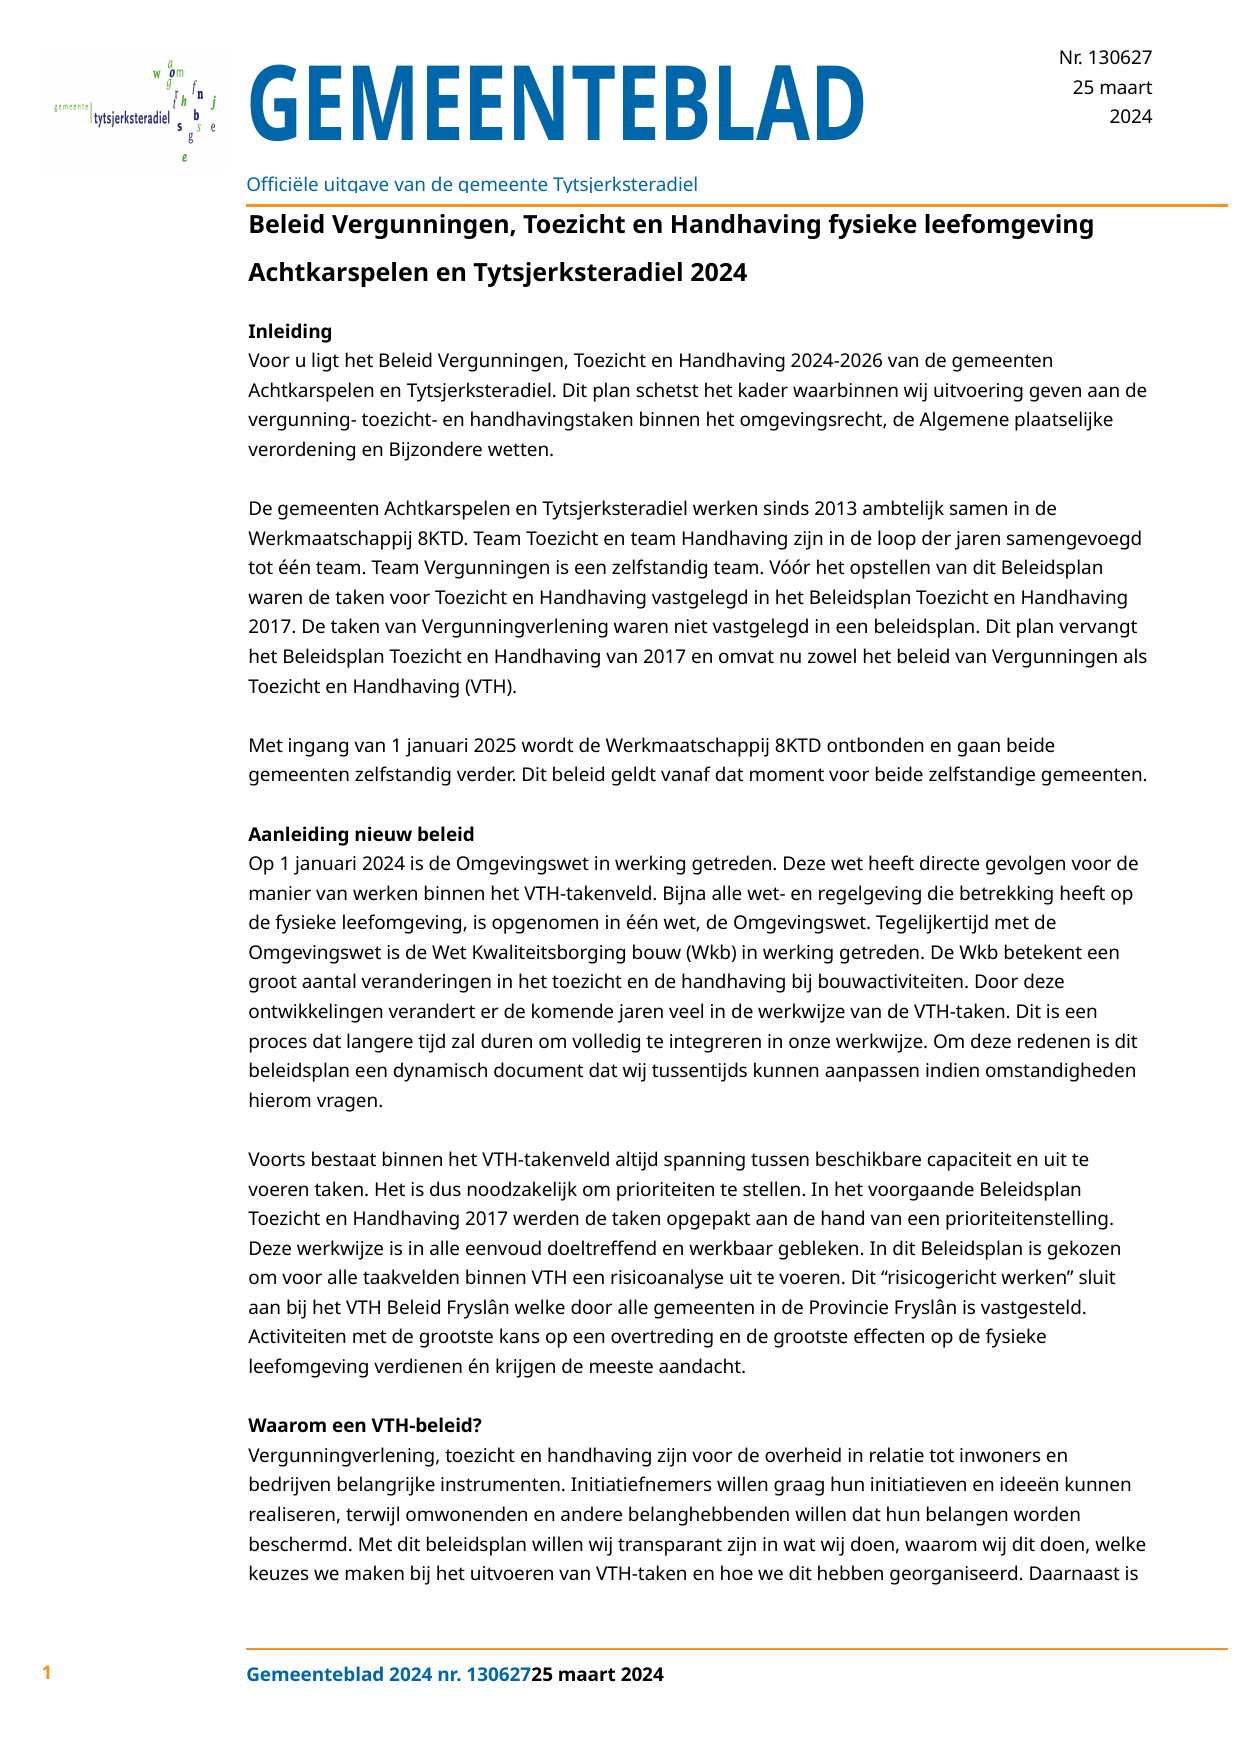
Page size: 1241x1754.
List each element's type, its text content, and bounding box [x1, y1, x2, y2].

picture [41, 47, 231, 172]
text Voor u ligt het Beleid Vergunningen, Toezicht en Handhaving 2024-2026 van de gemeenten Achtkarspelen en Tytsjerksteradiel. Dit plan schetst het kader waarbinnen wij uitvoering geven aan de vergunning- toezicht- en handhavingstaken binnen het omgevingsrecht, de Algemene plaatselijke verordening en Bijzondere wetten. [248, 347, 1152, 462]
text Beleid Vergunningen, Toezicht en Handhaving fysieke leefomgeving Achtkarspelen en Tytsjerksteradiel 2024 [248, 207, 1152, 288]
text Voorts bestaat binnen het VTH-takenveld altijd spanning tussen beschikbare capaciteit en uit te voeren taken. Het is dus noodzakelijk om prioriteiten te stellen. In het voorgaande Beleidsplan Toezicht en Handhaving 2017 werden de taken opgepakt aan de hand van een prioriteitenstelling. Deze werkwijze is in alle eenvoud doeltreffend en werkbaar gebleken. In dit Beleidsplan is gekozen om voor alle taakvelden binnen VTH een risicoanalyse uit te voeren. Dit “risicogericht werken” sluit aan bij het VTH Beleid Fryslân welke door alle gemeenten in de Provincie Fryslân is vastgesteld. Activiteiten met de grootste kans op een overtreding en de grootste effecten op de fysieke leefomgeving verdienen én krijgen de meeste aandacht. [248, 1146, 1152, 1379]
text Met ingang van 1 januari 2025 wordt de Werkmaatschappij 8KTD ontbonden en gaan beide gemeenten zelfstandig verder. Dit beleid geldt vanaf dat moment voor beide zelfstandige gemeenten. [248, 732, 1152, 787]
text Aanleiding nieuw beleid [248, 821, 1152, 847]
text De gemeenten Achtkarspelen en Tytsjerksteradiel werken sinds 2013 ambtelijk samen in de Werkmaatschappij 8KTD. Team Toezicht en team Handhaving zijn in de loop der jaren samengevoegd tot één team. Team Vergunningen is een zelfstandig team. Vóór het opstellen van dit Beleidsplan waren de taken voor Toezicht en Handhaving vastgelegd in het Beleidsplan Toezicht en Handhaving 2017. De taken van Vergunningverlening waren niet vastgelegd in een beleidsplan. Dit plan vervangt het Beleidsplan Toezicht en Handhaving van 2017 en omvat nu zowel het beleid van Vergunningen als Toezicht en Handhaving (VTH). [248, 495, 1152, 699]
text Waarom een VTH-beleid? [248, 1412, 1152, 1438]
text Op 1 januari 2024 is de Omgevingswet in werking getreden. Deze wet heeft directe gevolgen voor de manier van werken binnen het VTH-takenveld. Bijna alle wet- en regelgeving die betrekking heeft op de fysieke leefomgeving, is opgenomen in één wet, de Omgevingswet. Tegelijkertijd met de Omgevingswet is de Wet Kwaliteitsborging bouw (Wkb) in werking getreden. De Wkb betekent een groot aantal veranderingen in het toezicht en de handhaving bij bouwactiviteiten. Door deze ontwikkelingen verandert er de komende jaren veel in de werkwijze van de VTH-taken. Dit is een proces dat langere tijd zal duren om volledig te integreren in onze werkwijze. Om deze redenen is dit beleidsplan een dynamisch document dat wij tussentijds kunnen aanpassen indien omstandigheden hierom vragen. [248, 850, 1152, 1113]
text Vergunningverlening, toezicht en handhaving zijn voor de overheid in relatie tot inwoners en bedrijven belangrijke instrumenten. Initiatiefnemers willen graag hun initiatieven en ideeën kunnen realiseren, terwijl omwonenden en andere belanghebbenden willen dat hun belangen worden beschermd. Met dit beleidsplan willen wij transparant zijn in wat wij doen, waarom wij dit doen, welke keuzes we maken bij het uitvoeren van VTH-taken en hoe we dit hebben georganiseerd. Daarnaast is [248, 1442, 1152, 1586]
text Inleiding [248, 318, 1152, 344]
